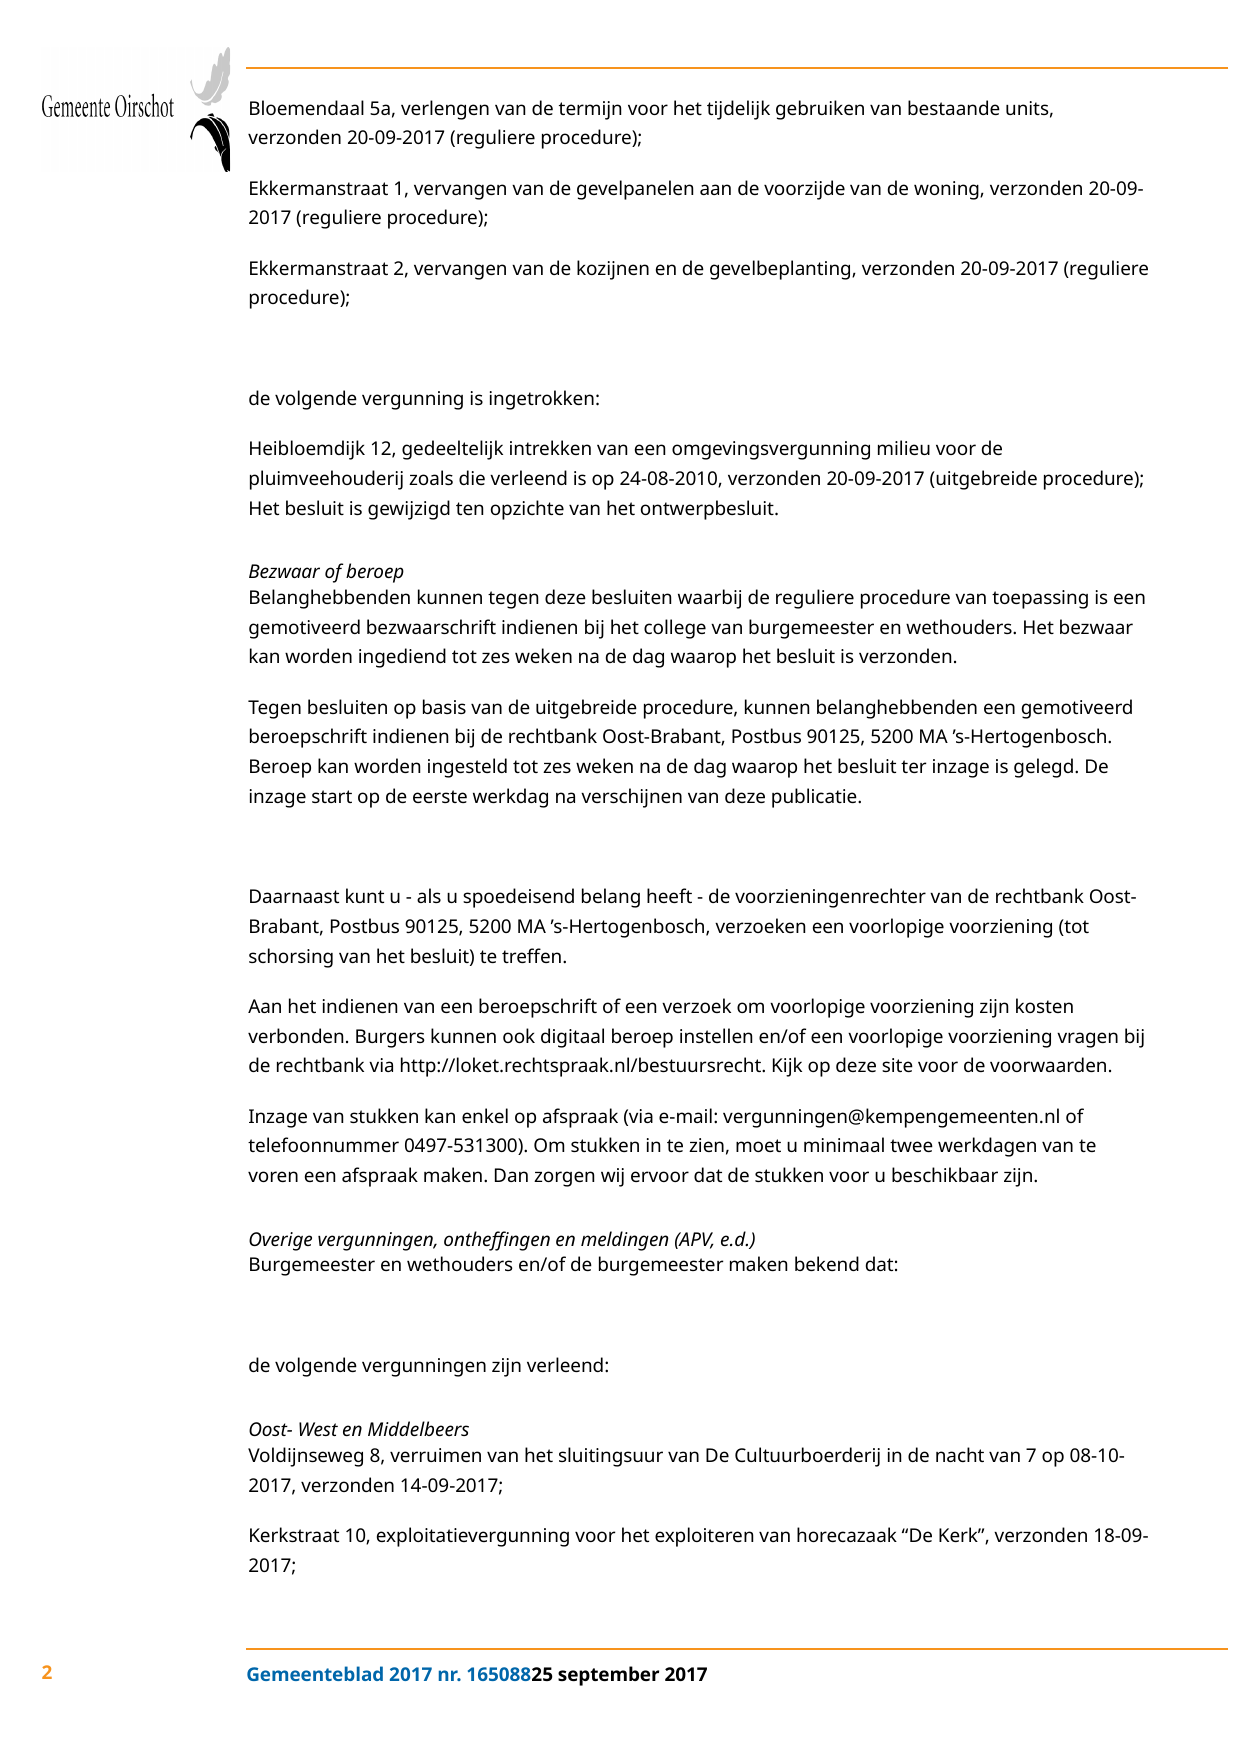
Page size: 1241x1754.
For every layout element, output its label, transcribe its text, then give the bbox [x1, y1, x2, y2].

text Heibloemdijk 12, gedeeltelijk intrekken van een omgevingsvergunning milieu voor de pluimveehouderij zoals die verleend is op 24-08-2010, verzonden 20-09-2017 (uitgebreide procedure); Het besluit is gewijzigd ten opzichte van het ontwerpbesluit. [248, 436, 1152, 521]
picture [41, 47, 231, 172]
text Daarnaast kunt u - als u spoedeisend belang heeft - de voorzieningenrechter van de rechtbank Oost-Brabant, Postbus 90125, 5200 MA ’s-Hertogenbosch, verzoeken een voorlopige voorziening (tot schorsing van het besluit) te treffen. [248, 884, 1152, 968]
text Oost- West en Middelbeers [248, 1416, 1152, 1442]
text Bloemendaal 5a, verlengen van de termijn voor het tijdelijk gebruiken van bestaande units, verzonden 20-09-2017 (reguliere procedure); [248, 95, 1152, 150]
text Ekkermanstraat 1, vervangen van de gevelpanelen aan de voorzijde van de woning, verzonden 20-09-2017 (reguliere procedure); [248, 175, 1152, 230]
text Ekkermanstraat 2, vervangen van de kozijnen en de gevelbeplanting, verzonden 20-09-2017 (reguliere procedure); [248, 255, 1152, 310]
text Overige vergunningen, ontheffingen en meldingen (APV, e.d.) [248, 1226, 1152, 1252]
text Aan het indienen van een beroepschrift of een verzoek om voorlopige voorziening zijn kosten verbonden. Burgers kunnen ook digitaal beroep instellen en/of een voorlopige voorziening vragen bij de rechtbank via http://loket.rechtspraak.nl/bestuursrecht. Kijk op deze site voor de voorwaarden. [248, 993, 1152, 1078]
text Voldijnseweg 8, verruimen van het sluitingsuur van De Cultuurboerderij in de nacht van 7 op 08-10-2017, verzonden 14-09-2017; [248, 1442, 1152, 1497]
text Kerkstraat 10, exploitatievergunning voor het exploiteren van horecazaak “De Kerk”, verzonden 18-09-2017; [248, 1522, 1152, 1577]
text de volgende vergunning is ingetrokken: [248, 385, 1152, 411]
text Tegen besluiten op basis van de uitgebreide procedure, kunnen belanghebbenden een gemotiveerd beroepschrift indienen bij de rechtbank Oost-Brabant, Postbus 90125, 5200 MA ’s-Hertogenbosch. Beroep kan worden ingesteld tot zes weken na de dag waarop het besluit ter inzage is gelegd. De inzage start op de eerste werkdag na verschijnen van deze publicatie. [248, 694, 1152, 808]
text Bezwaar of beroep [248, 559, 1152, 584]
text Belanghebbenden kunnen tegen deze besluiten waarbij de reguliere procedure van toepassing is een gemotiveerd bezwaarschrift indienen bij het college van burgemeester en wethouders. Het bezwaar kan worden ingediend tot zes weken na de dag waarop het besluit is verzonden. [248, 584, 1152, 669]
text Burgemeester en wethouders en/of de burgemeester maken bekend dat: [248, 1252, 1152, 1277]
text Inzage van stukken kan enkel op afspraak (via e-mail: vergunningen@kempengemeenten.nl of telefoonnummer 0497-531300). Om stukken in te zien, moet u minimaal twee werkdagen van te voren een afspraak maken. Dan zorgen wij ervoor dat de stukken voor u beschikbaar zijn. [248, 1103, 1152, 1188]
text de volgende vergunningen zijn verleend: [248, 1352, 1152, 1378]
